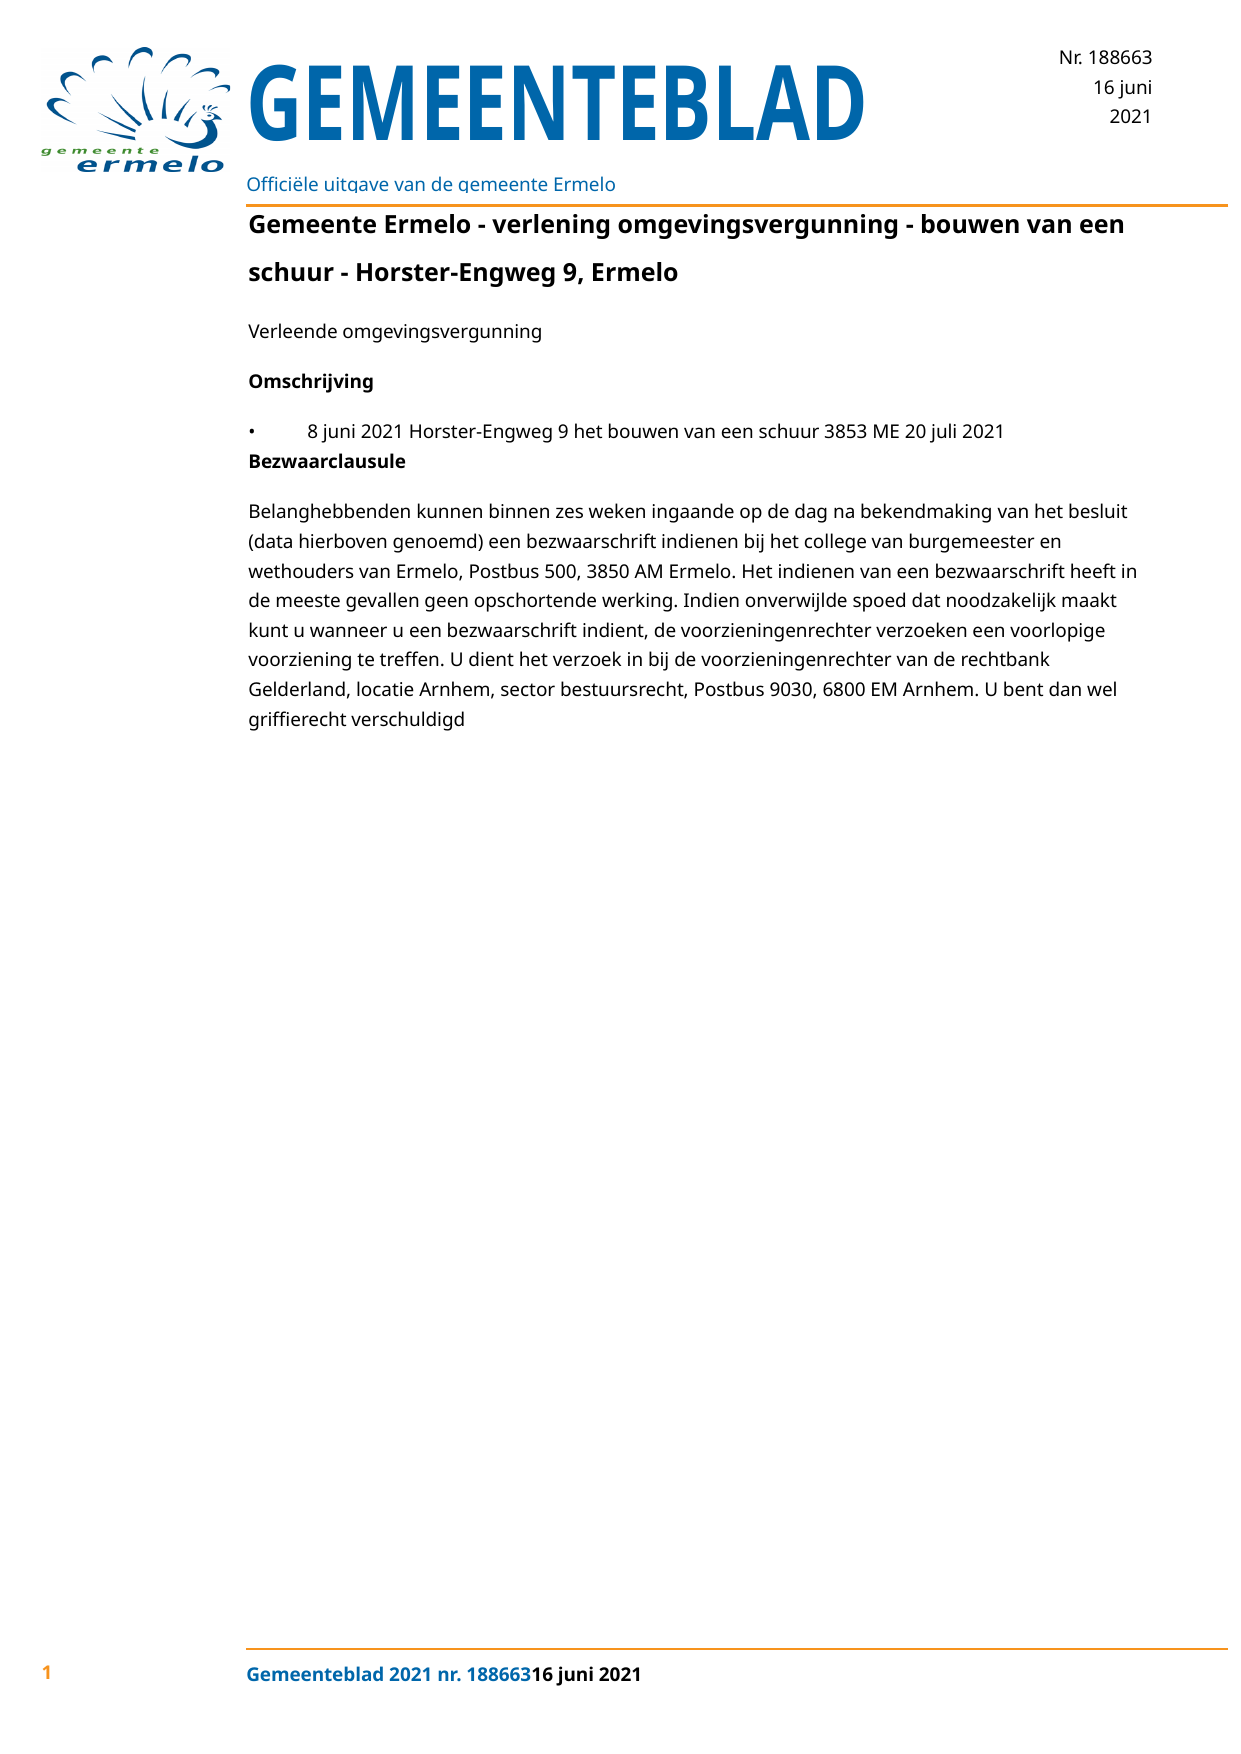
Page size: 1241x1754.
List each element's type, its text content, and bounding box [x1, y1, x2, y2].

picture [41, 47, 231, 172]
text Verleende omgevingsvergunning [248, 318, 1152, 344]
text Belanghebbenden kunnen binnen zes weken ingaande op de dag na bekendmaking van het besluit (data hierboven genoemd) een bezwaarschrift indienen bij het college van burgemeester en wethouders van Ermelo, Postbus 500, 3850 AM Ermelo. Het indienen van een bezwaarschrift heeft in de meeste gevallen geen opschortende werking. Indien onverwijlde spoed dat noodzakelijk maakt kunt u wanneer u een bezwaarschrift indient, de voorzieningenrechter verzoeken een voorlopige voorziening te treffen. U dient het verzoek in bij de voorzieningenrechter van de rechtbank Gelderland, locatie Arnhem, sector bestuursrecht, Postbus 9030, 6800 EM Arnhem. U bent dan wel griffierecht verschuldigd [248, 499, 1152, 732]
text Omschrijving [248, 368, 1152, 394]
list 8 juni 2021 Horster-Engweg 9 het bouwen van een schuur 3853 ME 20 juli 2021 [248, 419, 1152, 444]
text Gemeente Ermelo - verlening omgevingsvergunning - bouwen van een schuur - Horster-Engweg 9, Ermelo [248, 207, 1152, 288]
text Bezwaarclausule [248, 448, 1152, 474]
